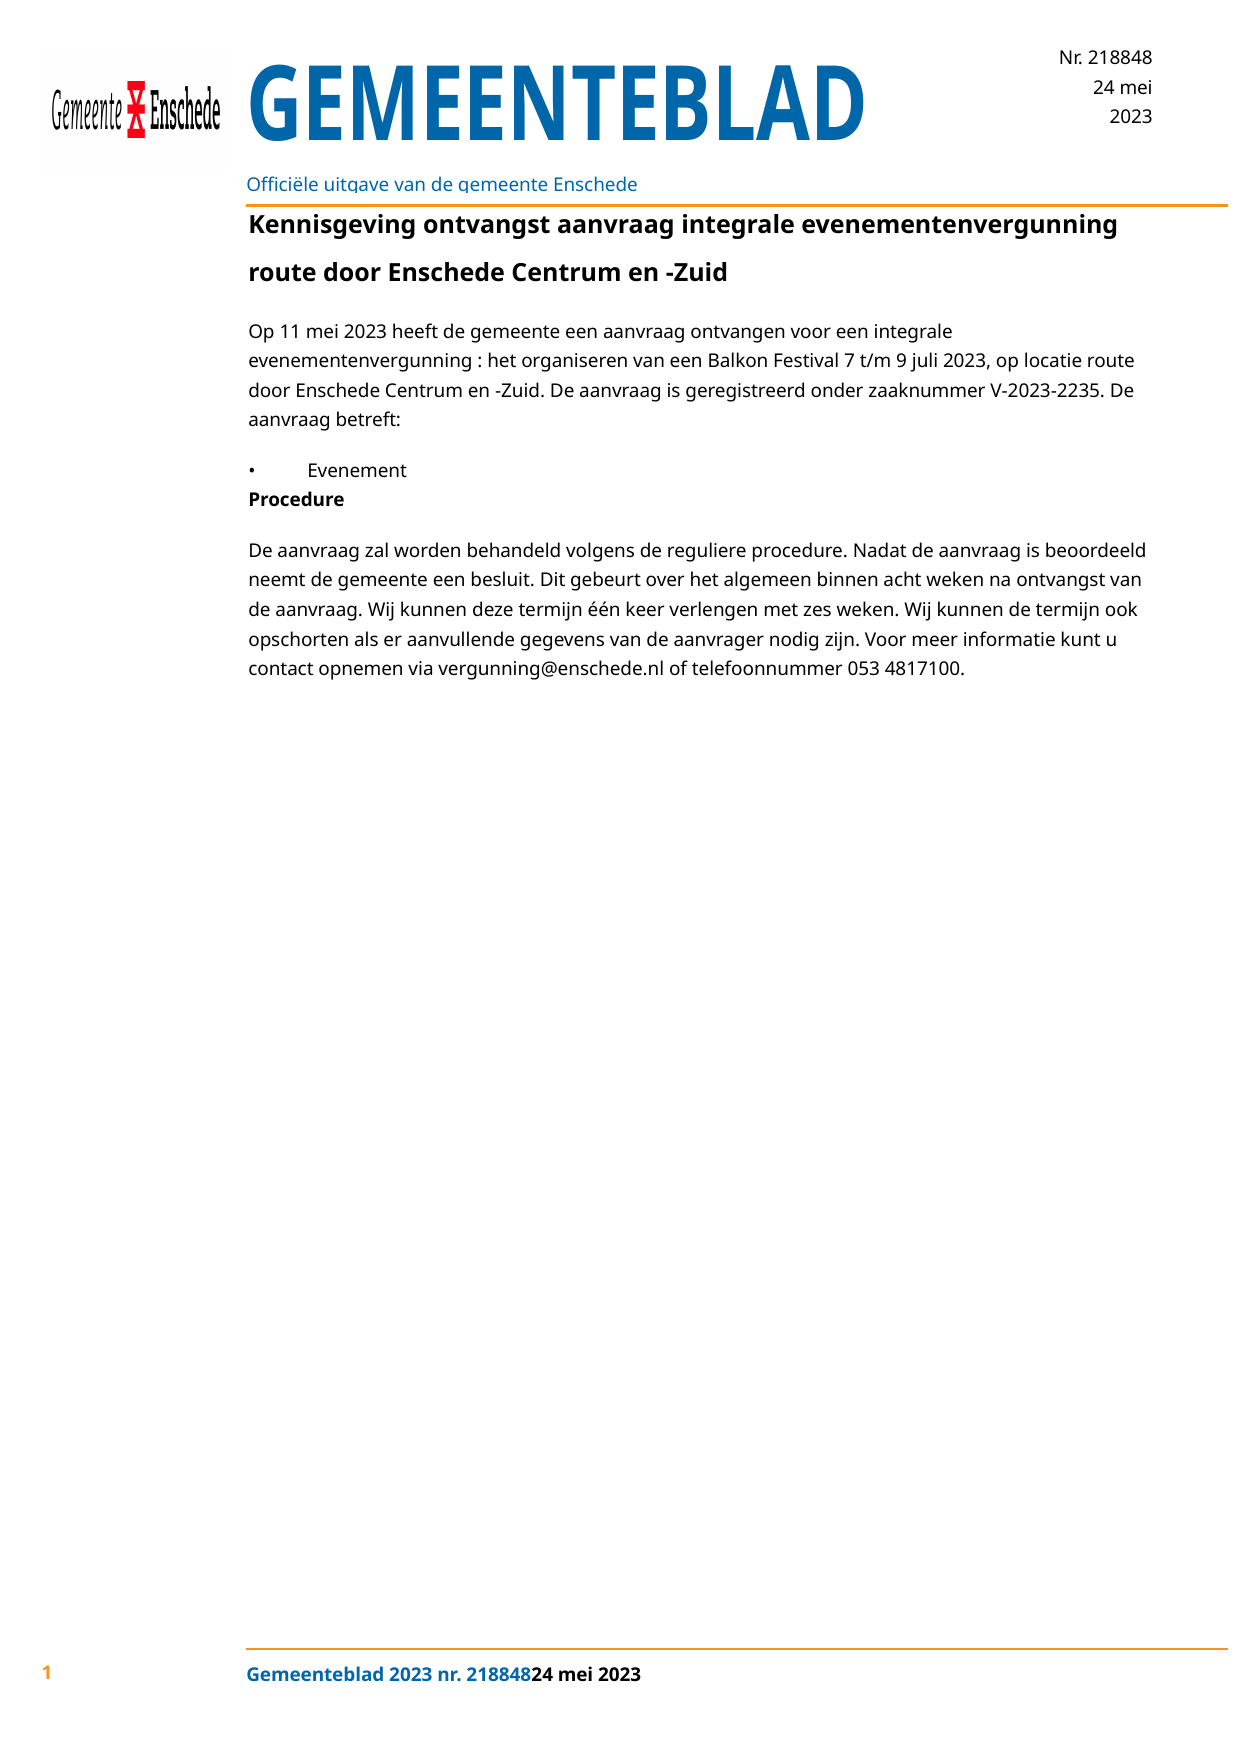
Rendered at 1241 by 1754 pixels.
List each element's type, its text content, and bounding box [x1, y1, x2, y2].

list Evenement [248, 457, 1152, 483]
text Kennisgeving ontvangst aanvraag integrale evenementenvergunning route door Enschede Centrum en -Zuid [248, 207, 1152, 288]
text De aanvraag zal worden behandeld volgens de reguliere procedure. Nadat de aanvraag is beoordeeld neemt de gemeente een besluit. Dit gebeurt over het algemeen binnen acht weken na ontvangst van de aanvraag. Wij kunnen deze termijn één keer verlengen met zes weken. Wij kunnen de termijn ook opschorten als er aanvullende gegevens van de aanvrager nodig zijn. Voor meer informatie kunt u contact opnemen via vergunning@enschede.nl of telefoonnummer 053 4817100. [248, 537, 1152, 681]
text Op 11 mei 2023 heeft de gemeente een aanvraag ontvangen voor een integrale evenementenvergunning : het organiseren van een Balkon Festival 7 t/m 9 juli 2023, op locatie route door Enschede Centrum en -Zuid. De aanvraag is geregistreerd onder zaaknummer V-2023-2235. De aanvraag betreft: [248, 318, 1152, 432]
picture [41, 47, 231, 172]
text Procedure [248, 487, 1152, 512]
